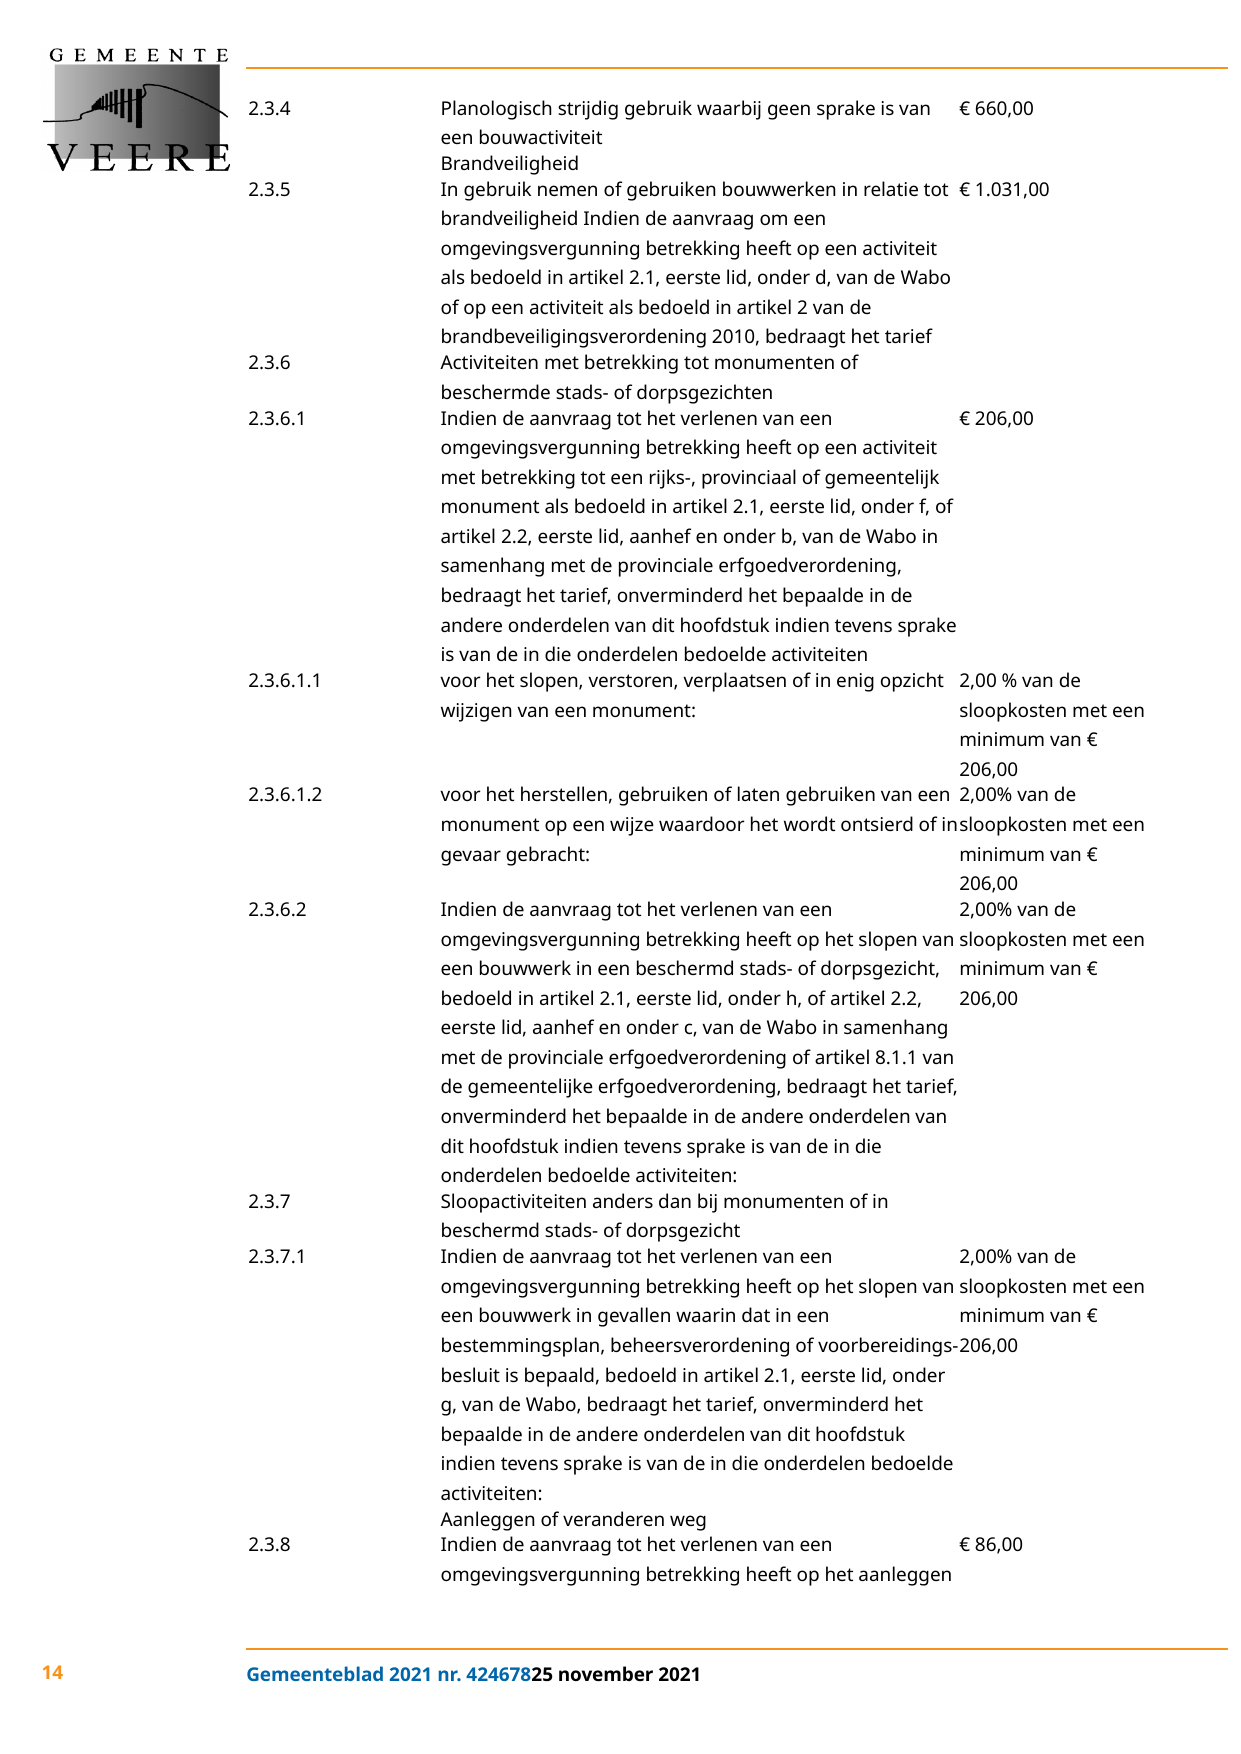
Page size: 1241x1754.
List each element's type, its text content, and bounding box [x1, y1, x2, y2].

picture [41, 47, 231, 172]
table_cell 2.3.4 [248, 95, 440, 150]
table_cell [959, 1188, 1152, 1243]
table_cell € 1.031,00 [959, 176, 1152, 349]
table_cell 2.3.6.1 [248, 405, 440, 667]
table_cell [959, 1506, 1152, 1532]
table_cell € 206,00 [959, 405, 1152, 667]
table_cell Activiteiten met betrekking tot monumenten of beschermde stads- of dorpsgezichten [440, 350, 959, 405]
table_cell [959, 150, 1152, 176]
table_cell voor het herstellen, gebruiken of laten gebruiken van een monument op een wijze waardoor het wordt ontsierd of in gevaar gebracht: [440, 782, 959, 896]
table_cell Aanleggen of veranderen weg [440, 1506, 959, 1532]
table_cell 2.3.6.1.1 [248, 667, 440, 782]
table_cell 2.3.6.2 [248, 896, 440, 1188]
table_cell Sloopactiviteiten anders dan bij monumenten of in beschermd stads- of dorpsgezicht [440, 1188, 959, 1243]
table_cell 2.3.8 [248, 1532, 440, 1587]
table_cell [248, 150, 440, 176]
table_cell Indien de aanvraag tot het verlenen van een omgevingsvergunning betrekking heeft op het slopen van een bouwwerk in een beschermd stads- of dorpsgezicht, bedoeld in artikel 2.1, eerste lid, onder h, of artikel 2.2, eerste lid, aanhef en onder c, van de Wabo in samenhang met de provinciale erfgoedverordening of artikel 8.1.1 van de gemeentelijke erfgoedverordening, bedraagt het tarief, onverminderd het bepaalde in de andere onderdelen van dit hoofdstuk indien tevens sprake is van de in die onderdelen bedoelde activiteiten: [440, 896, 959, 1188]
table_cell € 86,00 [959, 1532, 1152, 1587]
table_cell voor het slopen, verstoren, verplaatsen of in enig opzicht wijzigen van een monument: [440, 667, 959, 782]
table_cell 2.3.7.1 [248, 1244, 440, 1506]
table_cell [248, 1506, 440, 1532]
table_cell 2.3.7 [248, 1188, 440, 1243]
table_cell € 660,00 [959, 95, 1152, 150]
table_cell 2.3.6 [248, 350, 440, 405]
table_cell 2,00% van de sloopkosten met een minimum van € 206,00 [959, 1244, 1152, 1506]
table_cell 2.3.5 [248, 176, 440, 349]
table_cell In gebruik nemen of gebruiken bouwwerken in relatie tot brandveiligheid Indien de aanvraag om een omgevingsvergunning betrekking heeft op een activiteit als bedoeld in artikel 2.1, eerste lid, onder d, van de Wabo of op een activiteit als bedoeld in artikel 2 van de brandbeveiligingsverordening 2010, bedraagt het tarief [440, 176, 959, 349]
table_cell 2,00% van de sloopkosten met een minimum van € 206,00 [959, 896, 1152, 1188]
table_cell [959, 350, 1152, 405]
table_cell Planologisch strijdig gebruik waarbij geen sprake is van een bouwactiviteit [440, 95, 959, 150]
table_cell Indien de aanvraag tot het verlenen van een omgevingsvergunning betrekking heeft op het slopen van een bouwwerk in gevallen waarin dat in een bestemmingsplan, beheersverordening of voorbereidings-besluit is bepaald, bedoeld in artikel 2.1, eerste lid, onder g, van de Wabo, bedraagt het tarief, onverminderd het bepaalde in de andere onderdelen van dit hoofdstuk indien tevens sprake is van de in die onderdelen bedoelde activiteiten: [440, 1244, 959, 1506]
table_cell Indien de aanvraag tot het verlenen van een omgevingsvergunning betrekking heeft op een activiteit met betrekking tot een rijks-, provinciaal of gemeentelijk monument als bedoeld in artikel 2.1, eerste lid, onder f, of artikel 2.2, eerste lid, aanhef en onder b, van de Wabo in samenhang met de provinciale erfgoedverordening, bedraagt het tarief, onverminderd het bepaalde in de andere onderdelen van dit hoofdstuk indien tevens sprake is van de in die onderdelen bedoelde activiteiten [440, 405, 959, 667]
table_cell Brandveiligheid [440, 150, 959, 176]
table_cell 2.3.6.1.2 [248, 782, 440, 896]
table_cell Indien de aanvraag tot het verlenen van een omgevingsvergunning betrekking heeft op het aanleggen [440, 1532, 959, 1587]
table_cell 2,00 % van de sloopkosten met een minimum van € 206,00 [959, 667, 1152, 782]
table_cell 2,00% van de sloopkosten met een minimum van € 206,00 [959, 782, 1152, 896]
